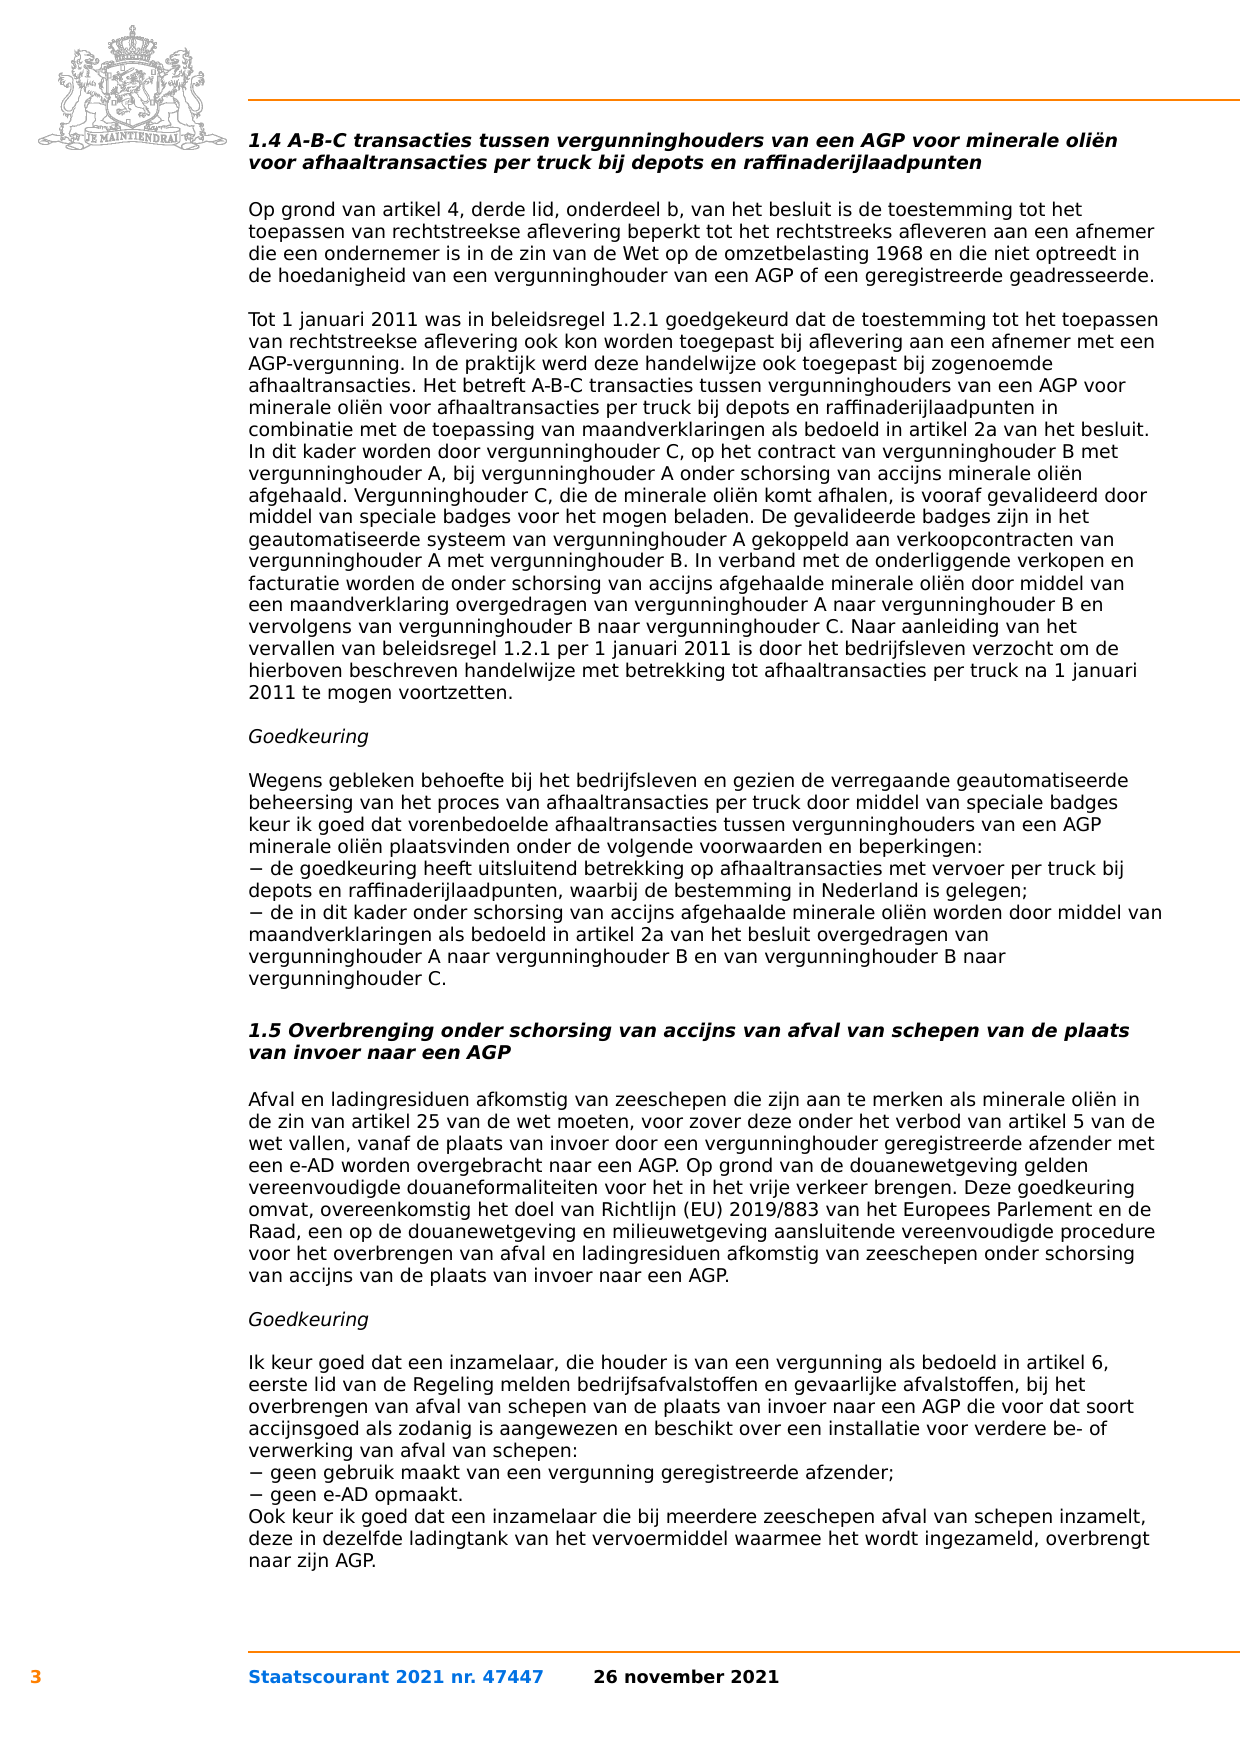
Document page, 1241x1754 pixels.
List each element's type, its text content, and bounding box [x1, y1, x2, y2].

text − de in dit kader onder schorsing van accijns afgehaalde minerale oliën worden door middel van maandverklaringen als bedoeld in artikel 2a van het besluit overgedragen van vergunninghouder A naar vergunninghouder B en van vergunninghouder B naar vergunninghouder C. [248, 902, 1163, 990]
picture [38, 25, 227, 150]
subtitle 1.5 Overbrenging onder schorsing van accijns van afval van schepen van de plaats van invoer naar een AGP [248, 1020, 1163, 1064]
text Ook keur ik goed dat een inzamelaar die bij meerdere zeeschepen afval van schepen inzamelt, deze in dezelfde ladingtank van het vervoermiddel waarmee het wordt ingezameld, overbrengt naar zijn AGP. [248, 1506, 1163, 1572]
text Wegens gebleken behoefte bij het bedrijfsleven en gezien de verregaande geautomatiseerde beheersing van het proces van afhaaltransacties per truck door middel van speciale badges keur ik goed dat vorenbedoelde afhaaltransacties tussen vergunninghouders van een AGP minerale oliën plaatsvinden onder de volgende voorwaarden en beperkingen: [248, 770, 1163, 858]
text − de goedkeuring heeft uitsluitend betrekking op afhaaltransacties met vervoer per truck bij depots en raffinaderijlaadpunten, waarbij de bestemming in Nederland is gelegen; [248, 858, 1163, 902]
text Tot 1 januari 2011 was in beleidsregel 1.2.1 goedgekeurd dat de toestemming tot het toepassen van rechtstreekse aflevering ook kon worden toegepast bij aflevering aan een afnemer met een AGP-vergunning. In de praktijk werd deze handelwijze ook toegepast bij zogenoemde afhaaltransacties. Het betreft A-B-C transacties tussen vergunninghouders van een AGP voor minerale oliën voor afhaaltransacties per truck bij depots en raffinaderijlaadpunten in combinatie met de toepassing van maandverklaringen als bedoeld in artikel 2a van het besluit. In dit kader worden door vergunninghouder C, op het contract van vergunninghouder B met vergunninghouder A, bij vergunninghouder A onder schorsing van accijns minerale oliën afgehaald. Vergunninghouder C, die de minerale oliën komt afhalen, is vooraf gevalideerd door middel van speciale badges voor het mogen beladen. De gevalideerde badges zijn in het geautomatiseerde systeem van vergunninghouder A gekoppeld aan verkoopcontracten van vergunninghouder A met vergunninghouder B. In verband met de onderliggende verkopen en facturatie worden de onder schorsing van accijns afgehaalde minerale oliën door middel van een maandverklaring overgedragen van vergunninghouder A naar vergunninghouder B en vervolgens van vergunninghouder B naar vergunninghouder C. Naar aanleiding van het vervallen van beleidsregel 1.2.1 per 1 januari 2011 is door het bedrijfsleven verzocht om de hierboven beschreven handelwijze met betrekking tot afhaaltransacties per truck na 1 januari 2011 te mogen voortzetten. [248, 309, 1163, 704]
text Op grond van artikel 4, derde lid, onderdeel b, van het besluit is de toestemming tot het toepassen van rechtstreekse aflevering beperkt tot het rechtstreeks afleveren aan een afnemer die een ondernemer is in de zin van de Wet op de omzetbelasting 1968 en die niet optreedt in de hoedanigheid van een vergunninghouder van een AGP of een geregistreerde geadresseerde. [248, 199, 1163, 287]
text − geen gebruik maakt van een vergunning geregistreerde afzender; [248, 1462, 1163, 1484]
text − geen e-AD opmaakt. [248, 1484, 1163, 1506]
subtitle Goedkeuring [248, 1308, 1163, 1330]
text Afval en ladingresiduen afkomstig van zeeschepen die zijn aan te merken als minerale oliën in de zin van artikel 25 van de wet moeten, voor zover deze onder het verbod van artikel 5 van de wet vallen, vanaf de plaats van invoer door een vergunninghouder geregistreerde afzender met een e-AD worden overgebracht naar een AGP. Op grond van de douanewetgeving gelden vereenvoudigde douaneformaliteiten voor het in het vrije verkeer brengen. Deze goedkeuring omvat, overeenkomstig het doel van Richtlijn (EU) 2019/883 van het Europees Parlement en de Raad, een op de douanewetgeving en milieuwetgeving aansluitende vereenvoudigde procedure voor het overbrengen van afval en ladingresiduen afkomstig van zeeschepen onder schorsing van accijns van de plaats van invoer naar een AGP. [248, 1089, 1163, 1287]
text Ik keur goed dat een inzamelaar, die houder is van een vergunning als bedoeld in artikel 6, eerste lid van de Regeling melden bedrijfsafvalstoffen en gevaarlijke afvalstoffen, bij het overbrengen van afval van schepen van de plaats van invoer naar een AGP die voor dat soort accijnsgoed als zodanig is aangewezen en beschikt over een installatie voor verdere be- of verwerking van afval van schepen: [248, 1352, 1163, 1462]
subtitle 1.4 A-B-C transacties tussen vergunninghouders van een AGP voor minerale oliën voor afhaaltransacties per truck bij depots en raffinaderijlaadpunten [248, 130, 1163, 174]
subtitle Goedkeuring [248, 726, 1163, 748]
